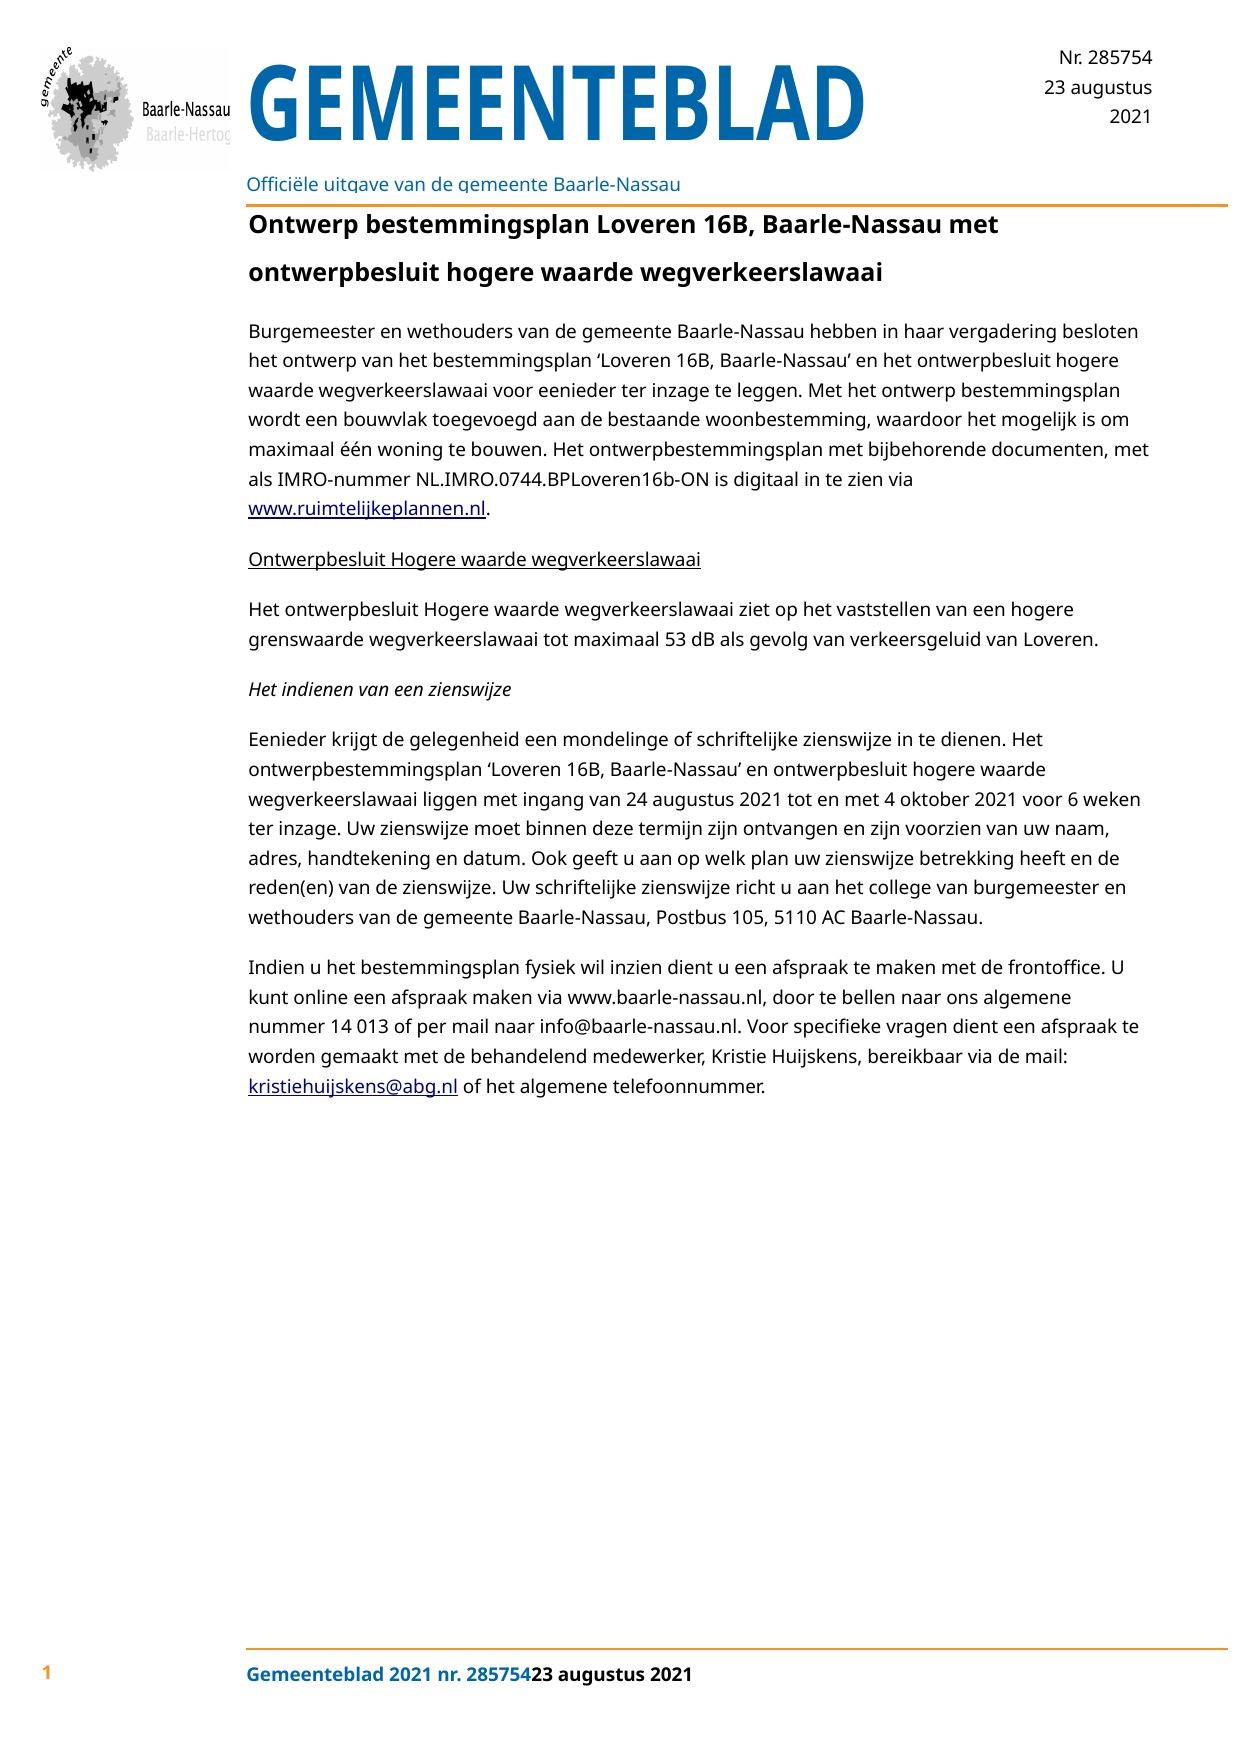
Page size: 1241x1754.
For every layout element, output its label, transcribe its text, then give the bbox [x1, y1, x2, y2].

text Het ontwerpbesluit Hogere waarde wegverkeerslawaai ziet op het vaststellen van een hogere grenswaarde wegverkeerslawaai tot maximaal 53 dB als gevolg van verkeersgeluid van Loveren. [248, 596, 1152, 652]
text Ontwerp bestemmingsplan Loveren 16B, Baarle-Nassau met ontwerpbesluit hogere waarde wegverkeerslawaai [248, 207, 1152, 288]
text Het indienen van een zienswijze [248, 676, 1152, 702]
text Indien u het bestemmingsplan fysiek wil inzien dient u een afspraak te maken met de frontoffice. U kunt online een afspraak maken via www.baarle-nassau.nl, door te bellen naar ons algemene nummer 14 013 of per mail naar info@baarle-nassau.nl. Voor specifieke vragen dient een afspraak te worden gemaakt met de behandelend medewerker, Kristie Huijskens, bereikbaar via de mail: kristiehuijskens@abg.nl of het algemene telefoonnummer. [248, 954, 1152, 1099]
picture [41, 47, 231, 172]
text Burgemeester en wethouders van de gemeente Baarle-Nassau hebben in haar vergadering besloten het ontwerp van het bestemmingsplan ‘Loveren 16B, Baarle-Nassau’ en het ontwerpbesluit hogere waarde wegverkeerslawaai voor eenieder ter inzage te leggen. Met het ontwerp bestemmingsplan wordt een bouwvlak toegevoegd aan de bestaande woonbestemming, waardoor het mogelijk is om maximaal één woning te bouwen. Het ontwerpbestemmingsplan met bijbehorende documenten, met als IMRO-nummer NL.IMRO.0744.BPLoveren16b-ON is digitaal in te zien via www.ruimtelijkeplannen.nl. [248, 318, 1152, 521]
text Eenieder krijgt de gelegenheid een mondelinge of schriftelijke zienswijze in te dienen. Het ontwerpbestemmingsplan ‘Loveren 16B, Baarle-Nassau’ en ontwerpbesluit hogere waarde wegverkeerslawaai liggen met ingang van 24 augustus 2021 tot en met 4 oktober 2021 voor 6 weken ter inzage. Uw zienswijze moet binnen deze termijn zijn ontvangen en zijn voorzien van uw naam, adres, handtekening en datum. Ook geeft u aan op welk plan uw zienswijze betrekking heeft en de reden(en) van de zienswijze. Uw schriftelijke zienswijze richt u aan het college van burgemeester en wethouders van de gemeente Baarle-Nassau, Postbus 105, 5110 AC Baarle-Nassau. [248, 727, 1152, 930]
text Ontwerpbesluit Hogere waarde wegverkeerslawaai [248, 546, 1152, 572]
